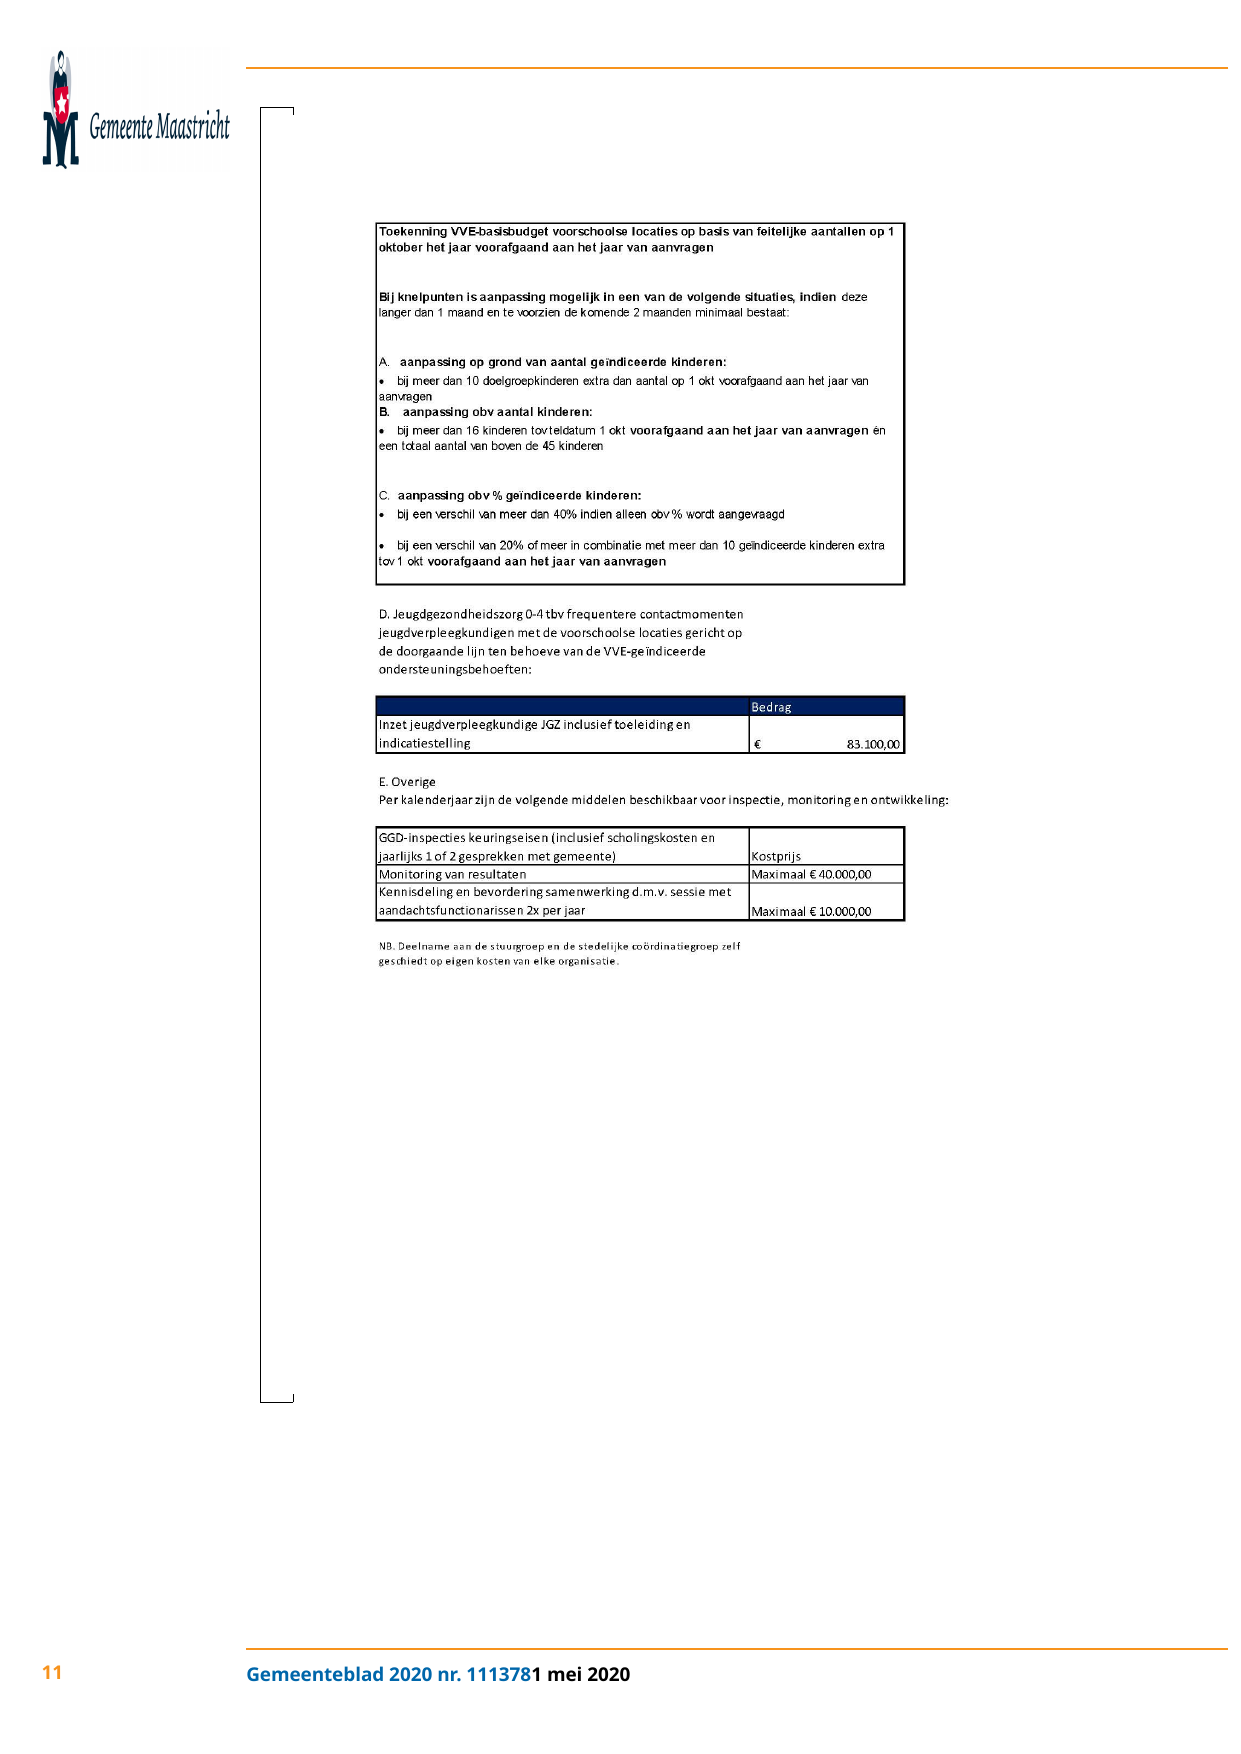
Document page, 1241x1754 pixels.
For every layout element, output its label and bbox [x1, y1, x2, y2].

picture [268, 115, 1173, 1394]
picture [41, 47, 231, 172]
